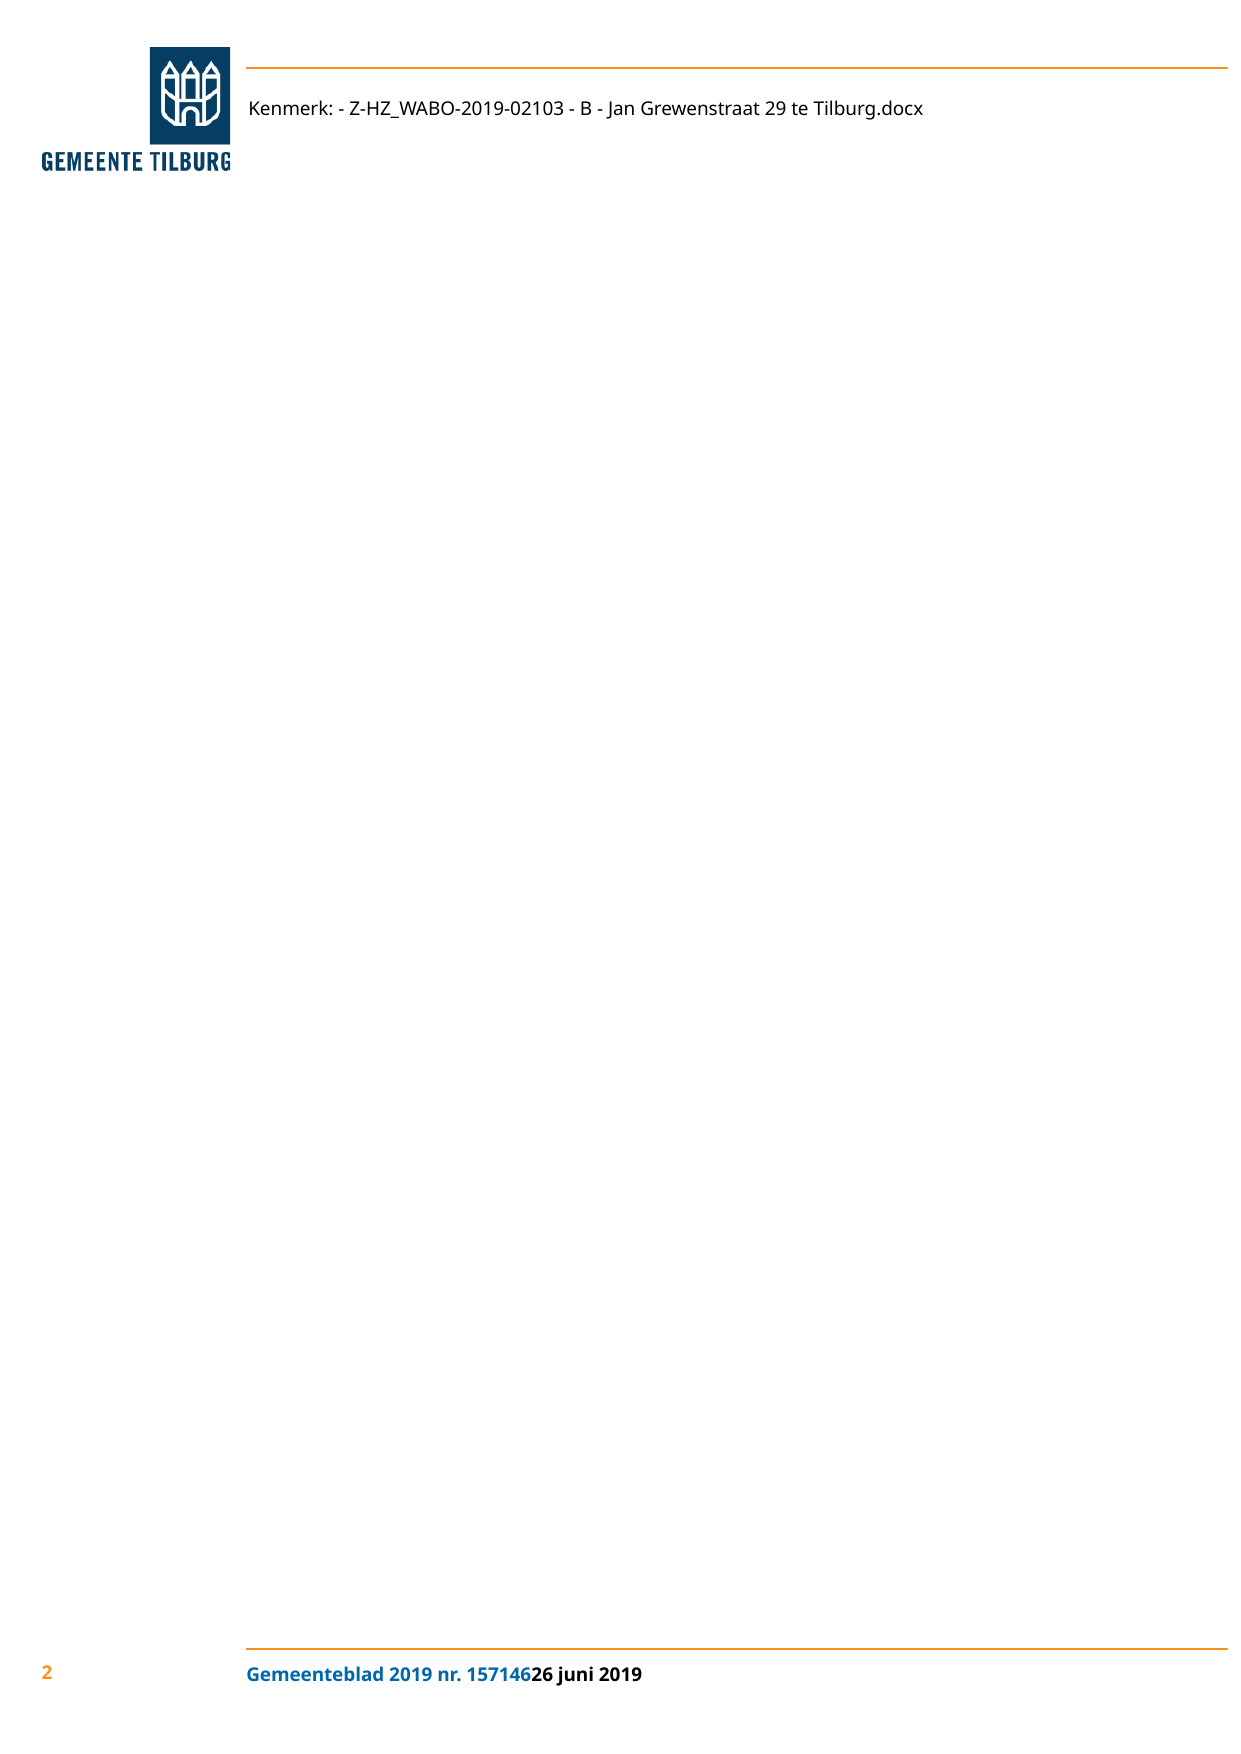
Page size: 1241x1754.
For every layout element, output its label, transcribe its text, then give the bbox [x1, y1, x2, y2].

picture [41, 47, 231, 172]
text Kenmerk: - Z-HZ_WABO-2019-02103 - B - Jan Grewenstraat 29 te Tilburg.docx [248, 95, 1152, 121]
